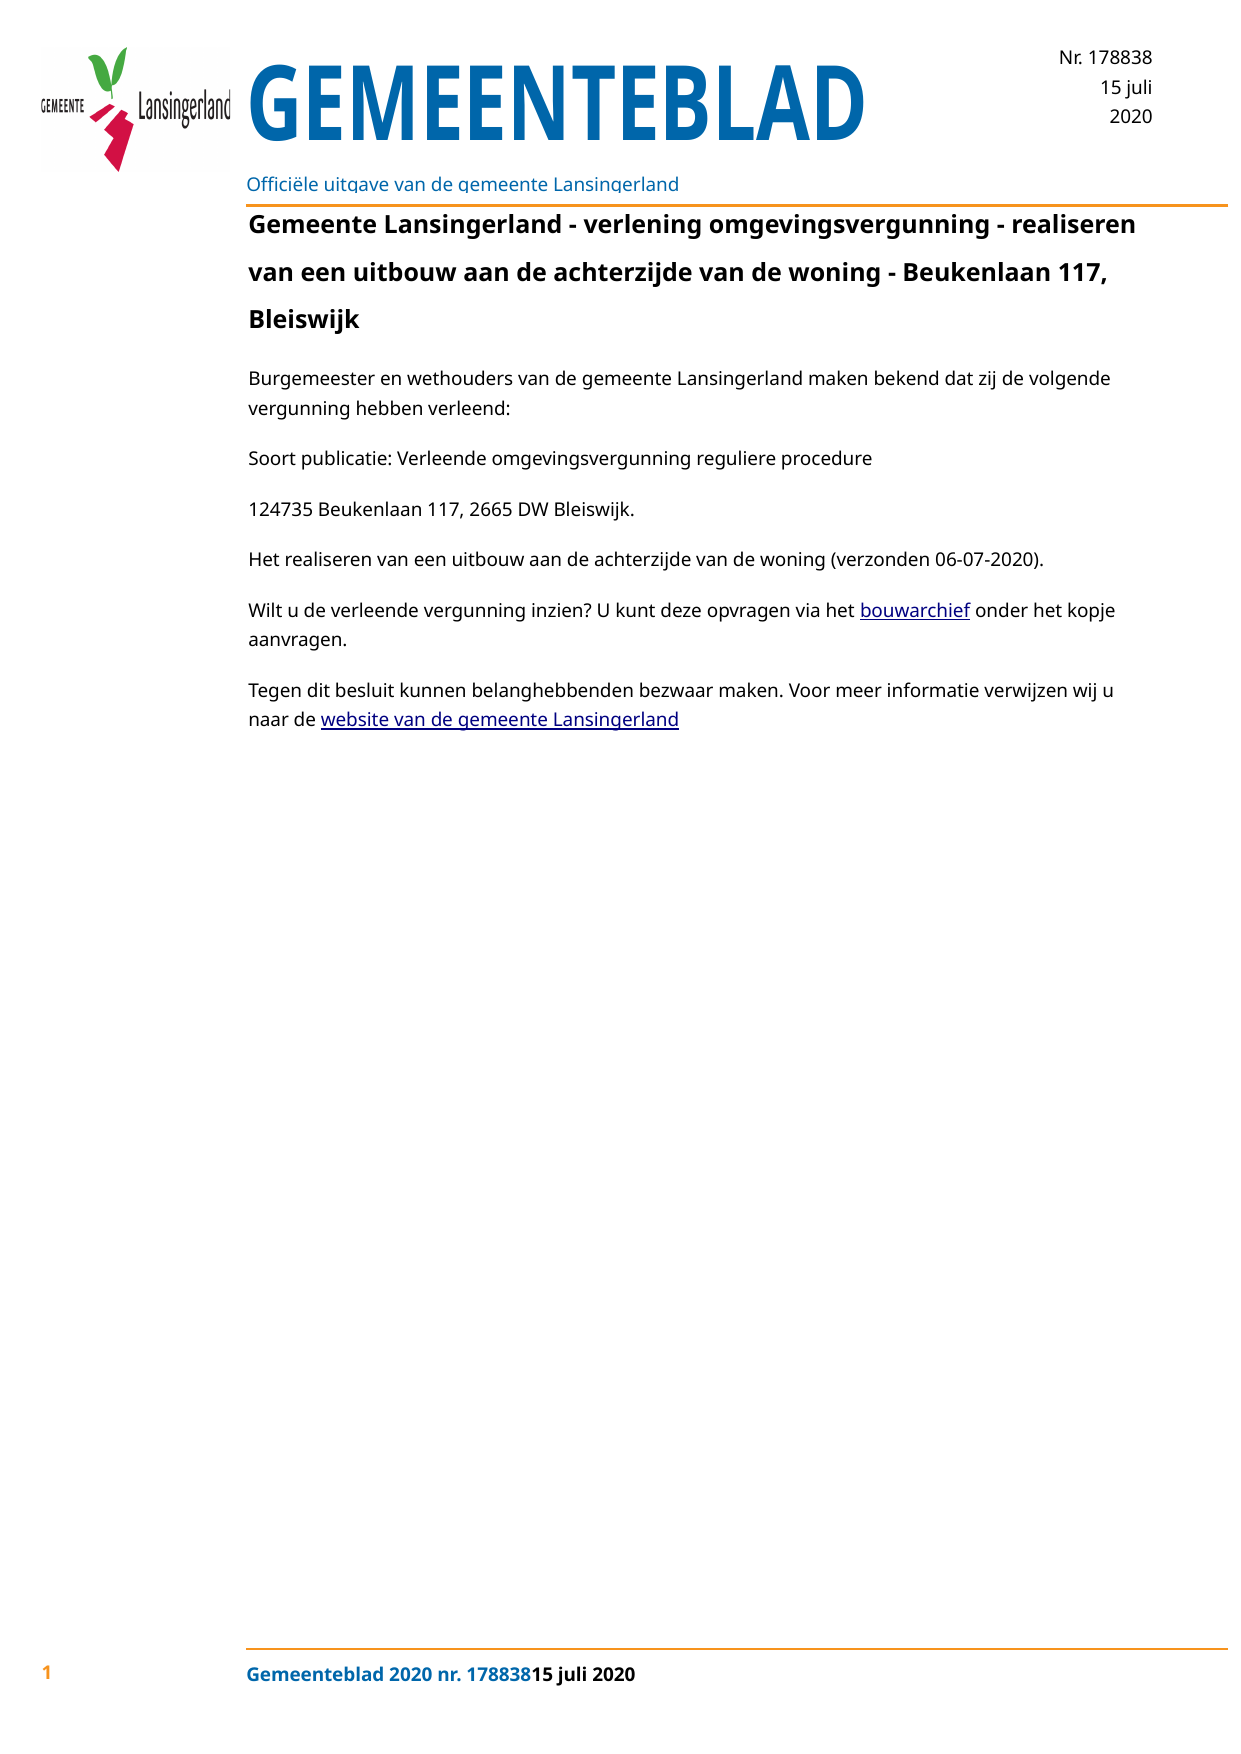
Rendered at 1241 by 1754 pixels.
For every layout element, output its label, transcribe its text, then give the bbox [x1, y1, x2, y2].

text 124735 Beukenlaan 117, 2665 DW Bleiswijk. [248, 496, 1152, 522]
text Gemeente Lansingerland - verlening omgevingsvergunning - realiseren van een uitbouw aan de achterzijde van de woning - Beukenlaan 117, Bleiswijk [248, 207, 1152, 336]
text Het realiseren van een uitbouw aan de achterzijde van de woning (verzonden 06-07-2020). [248, 546, 1152, 572]
text Tegen dit besluit kunnen belanghebbenden bezwaar maken. Voor meer informatie verwijzen wij u naar de website van de gemeente Lansingerland [248, 677, 1152, 732]
text Soort publicatie: Verleende omgevingsvergunning reguliere procedure [248, 446, 1152, 471]
text Burgemeester en wethouders van de gemeente Lansingerland maken bekend dat zij de volgende vergunning hebben verleend: [248, 366, 1152, 421]
picture [41, 47, 231, 172]
text Wilt u de verleende vergunning inzien? U kunt deze opvragen via het bouwarchief onder het kopje aanvragen. [248, 597, 1152, 652]
